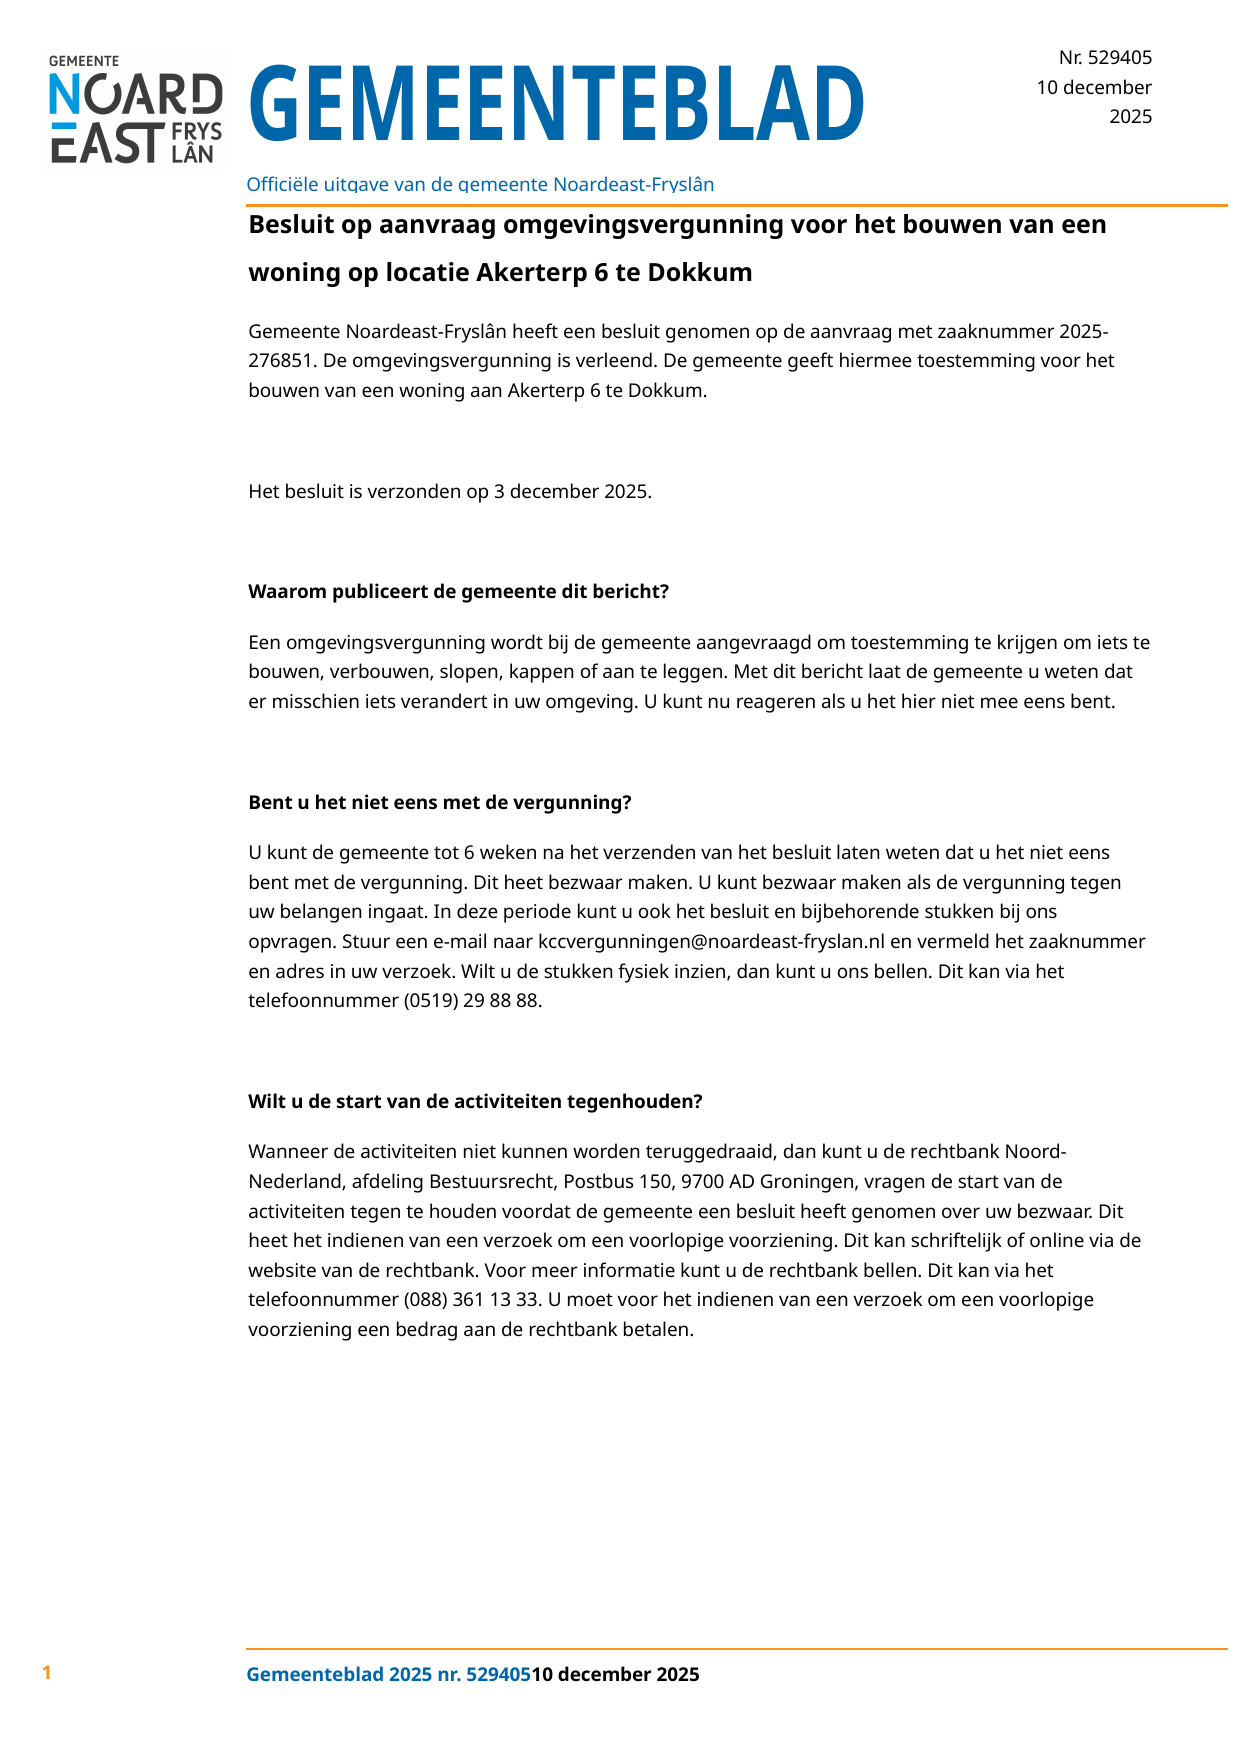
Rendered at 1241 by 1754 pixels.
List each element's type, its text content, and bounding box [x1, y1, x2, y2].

text Waarom publiceert de gemeente dit bericht? [248, 579, 1152, 604]
text Gemeente Noardeast-Fryslân heeft een besluit genomen op de aanvraag met zaaknummer 2025-276851. De omgevingsvergunning is verleend. De gemeente geeft hiermee toestemming voor het bouwen van een woning aan Akerterp 6 te Dokkum. [248, 318, 1152, 403]
text Wilt u de start van de activiteiten tegenhouden? [248, 1088, 1152, 1114]
text Bent u het niet eens met de vergunning? [248, 789, 1152, 815]
text U kunt de gemeente tot 6 weken na het verzenden van het besluit laten weten dat u het niet eens bent met de vergunning. Dit heet bezwaar maken. U kunt bezwaar maken als de vergunning tegen uw belangen ingaat. In deze periode kunt u ook het besluit en bijbehorende stukken bij ons opvragen. Stuur een e-mail naar kccvergunningen@noardeast-fryslan.nl en vermeld het zaaknummer en adres in uw verzoek. Wilt u de stukken fysiek inzien, dan kunt u ons bellen. Dit kan via het telefoonnummer (0519) 29 88 88. [248, 839, 1152, 1013]
text Besluit op aanvraag omgevingsvergunning voor het bouwen van een woning op locatie Akerterp 6 te Dokkum [248, 207, 1152, 288]
text Een omgevingsvergunning wordt bij de gemeente aangevraagd om toestemming te krijgen om iets te bouwen, verbouwen, slopen, kappen of aan te leggen. Met dit bericht laat de gemeente u weten dat er misschien iets verandert in uw omgeving. U kunt nu reageren als u het hier niet mee eens bent. [248, 629, 1152, 714]
picture [41, 47, 231, 172]
text Wanneer de activiteiten niet kunnen worden teruggedraaid, dan kunt u de rechtbank Noord-Nederland, afdeling Bestuursrecht, Postbus 150, 9700 AD Groningen, vragen de start van de activiteiten tegen te houden voordat de gemeente een besluit heeft genomen over uw bezwaar. Dit heet het indienen van een verzoek om een voorlopige voorziening. Dit kan schriftelijk of online via de website van de rechtbank. Voor meer informatie kunt u de rechtbank bellen. Dit kan via het telefoonnummer (088) 361 13 33. U moet voor het indienen van een verzoek om een voorlopige voorziening een bedrag aan de rechtbank betalen. [248, 1139, 1152, 1342]
text Het besluit is verzonden op 3 december 2025. [248, 478, 1152, 504]
